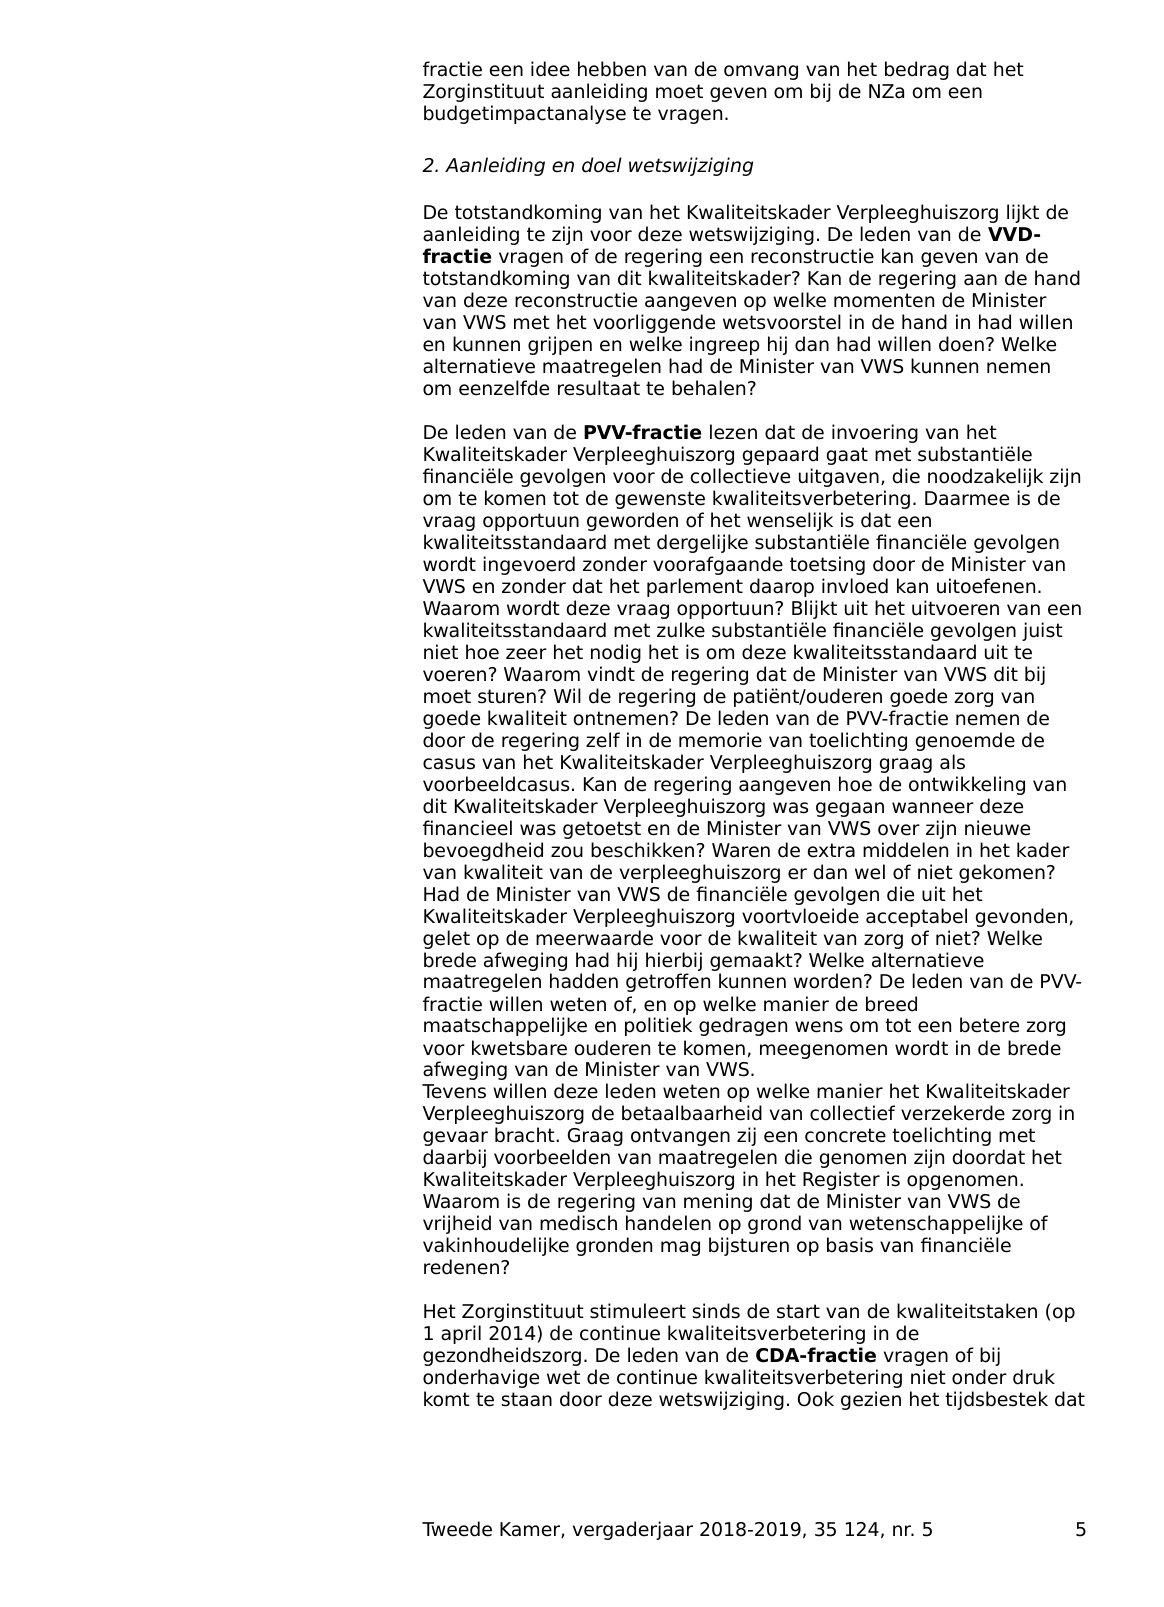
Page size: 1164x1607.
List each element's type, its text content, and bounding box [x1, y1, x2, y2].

text Het Zorginstituut stimuleert sinds de start van de kwaliteitstaken (op 1 april 2014) de continue kwaliteitsverbetering in de gezondheidszorg. De leden van de CDA-fractie vragen of bij onderhavige wet de continue kwaliteitsverbetering niet onder druk komt te staan door deze wetswijziging. Ook gezien het tijdsbestek dat [422, 1301, 1087, 1411]
text De totstandkoming van het Kwaliteitskader Verpleeghuiszorg lijkt de aanleiding te zijn voor deze wetswijziging. De leden van de VVD-fractie vragen of de regering een reconstructie kan geven van de totstandkoming van dit kwaliteitskader? Kan de regering aan de hand van deze reconstructie aangeven op welke momenten de Minister van VWS met het voorliggende wetsvoorstel in de hand in had willen en kunnen grijpen en welke ingreep hij dan had willen doen? Welke alternatieve maatregelen had de Minister van VWS kunnen nemen om eenzelfde resultaat te behalen? [422, 202, 1087, 400]
text De leden van de PVV-fractie lezen dat de invoering van het Kwaliteitskader Verpleeghuiszorg gepaard gaat met substantiële financiële gevolgen voor de collectieve uitgaven, die noodzakelijk zijn om te komen tot de gewenste kwaliteitsverbetering. Daarmee is de vraag opportuun geworden of het wenselijk is dat een kwaliteitsstandaard met dergelijke substantiële financiële gevolgen wordt ingevoerd zonder voorafgaande toetsing door de Minister van VWS en zonder dat het parlement daarop invloed kan uitoefenen. Waarom wordt deze vraag opportuun? Blijkt uit het uitvoeren van een kwaliteitsstandaard met zulke substantiële financiële gevolgen juist niet hoe zeer het nodig het is om deze kwaliteitsstandaard uit te voeren? Waarom vindt de regering dat de Minister van VWS dit bij moet sturen? Wil de regering de patiënt/ouderen goede zorg van goede kwaliteit ontnemen? De leden van de PVV-fractie nemen de door de regering zelf in de memorie van toelichting genoemde de casus van het Kwaliteitskader Verpleeghuiszorg graag als voorbeeldcasus. Kan de regering aangeven hoe de ontwikkeling van dit Kwaliteitskader Verpleeghuiszorg was gegaan wanneer deze financieel was getoetst en de Minister van VWS over zijn nieuwe bevoegdheid zou beschikken? Waren de extra middelen in het kader van kwaliteit van de verpleeghuiszorg er dan wel of niet gekomen? Had de Minister van VWS de financiële gevolgen die uit het Kwaliteitskader Verpleeghuiszorg voortvloeide acceptabel gevonden, gelet op de meerwaarde voor de kwaliteit van zorg of niet? Welke brede afweging had hij hierbij gemaakt? Welke alternatieve maatregelen hadden getroffen kunnen worden? De leden van de PVV-fractie willen weten of, en op welke manier de breed maatschappelijke en politiek gedragen wens om tot een betere zorg voor kwetsbare ouderen te komen, meegenomen wordt in de brede afweging van de Minister van VWS. [422, 422, 1087, 1081]
text Waarom is de regering van mening dat de Minister van VWS de vrijheid van medisch handelen op grond van wetenschappelijke of vakinhoudelijke gronden mag bijsturen op basis van financiële redenen? [422, 1191, 1087, 1279]
text fractie een idee hebben van de omvang van het bedrag dat het Zorginstituut aanleiding moet geven om bij de NZa om een budgetimpactanalyse te vragen. [422, 59, 1087, 125]
text Tevens willen deze leden weten op welke manier het Kwaliteitskader Verpleeghuiszorg de betaalbaarheid van collectief verzekerde zorg in gevaar bracht. Graag ontvangen zij een concrete toelichting met daarbij voorbeelden van maatregelen die genomen zijn doordat het Kwaliteitskader Verpleeghuiszorg in het Register is opgenomen. [422, 1081, 1087, 1191]
subtitle 2. Aanleiding en doel wetswijziging [422, 155, 1087, 177]
